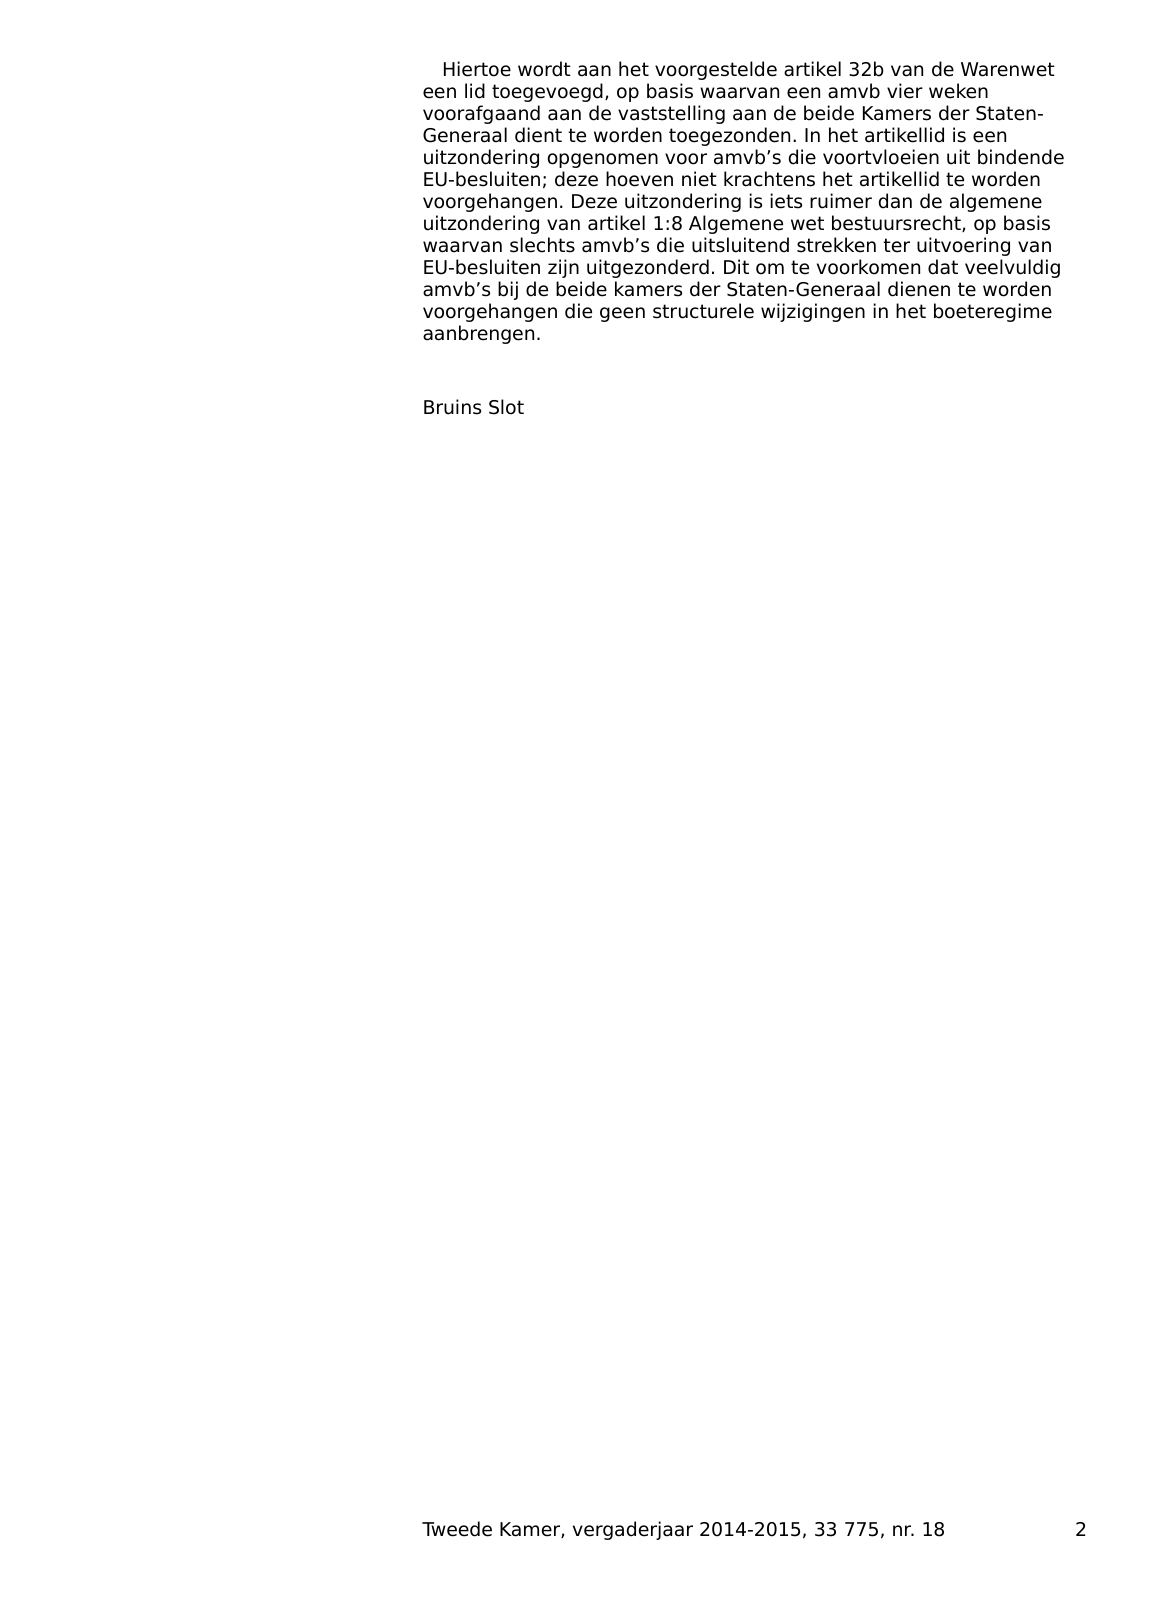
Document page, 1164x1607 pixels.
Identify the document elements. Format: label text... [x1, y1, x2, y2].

text Bruins Slot [422, 375, 1087, 419]
text Hiertoe wordt aan het voorgestelde artikel 32b van de Warenwet een lid toegevoegd, op basis waarvan een amvb vier weken voorafgaand aan de vaststelling aan de beide Kamers der Staten-Generaal dient te worden toegezonden. In het artikellid is een uitzondering opgenomen voor amvb’s die voortvloeien uit bindende EU-besluiten; deze hoeven niet krachtens het artikellid te worden voorgehangen. Deze uitzondering is iets ruimer dan de algemene uitzondering van artikel 1:8 Algemene wet bestuursrecht, op basis waarvan slechts amvb’s die uitsluitend strekken ter uitvoering van EU-besluiten zijn uitgezonderd. Dit om te voorkomen dat veelvuldig amvb’s bij de beide kamers der Staten-Generaal dienen te worden voorgehangen die geen structurele wijzigingen in het boeteregime aanbrengen. [422, 59, 1087, 345]
